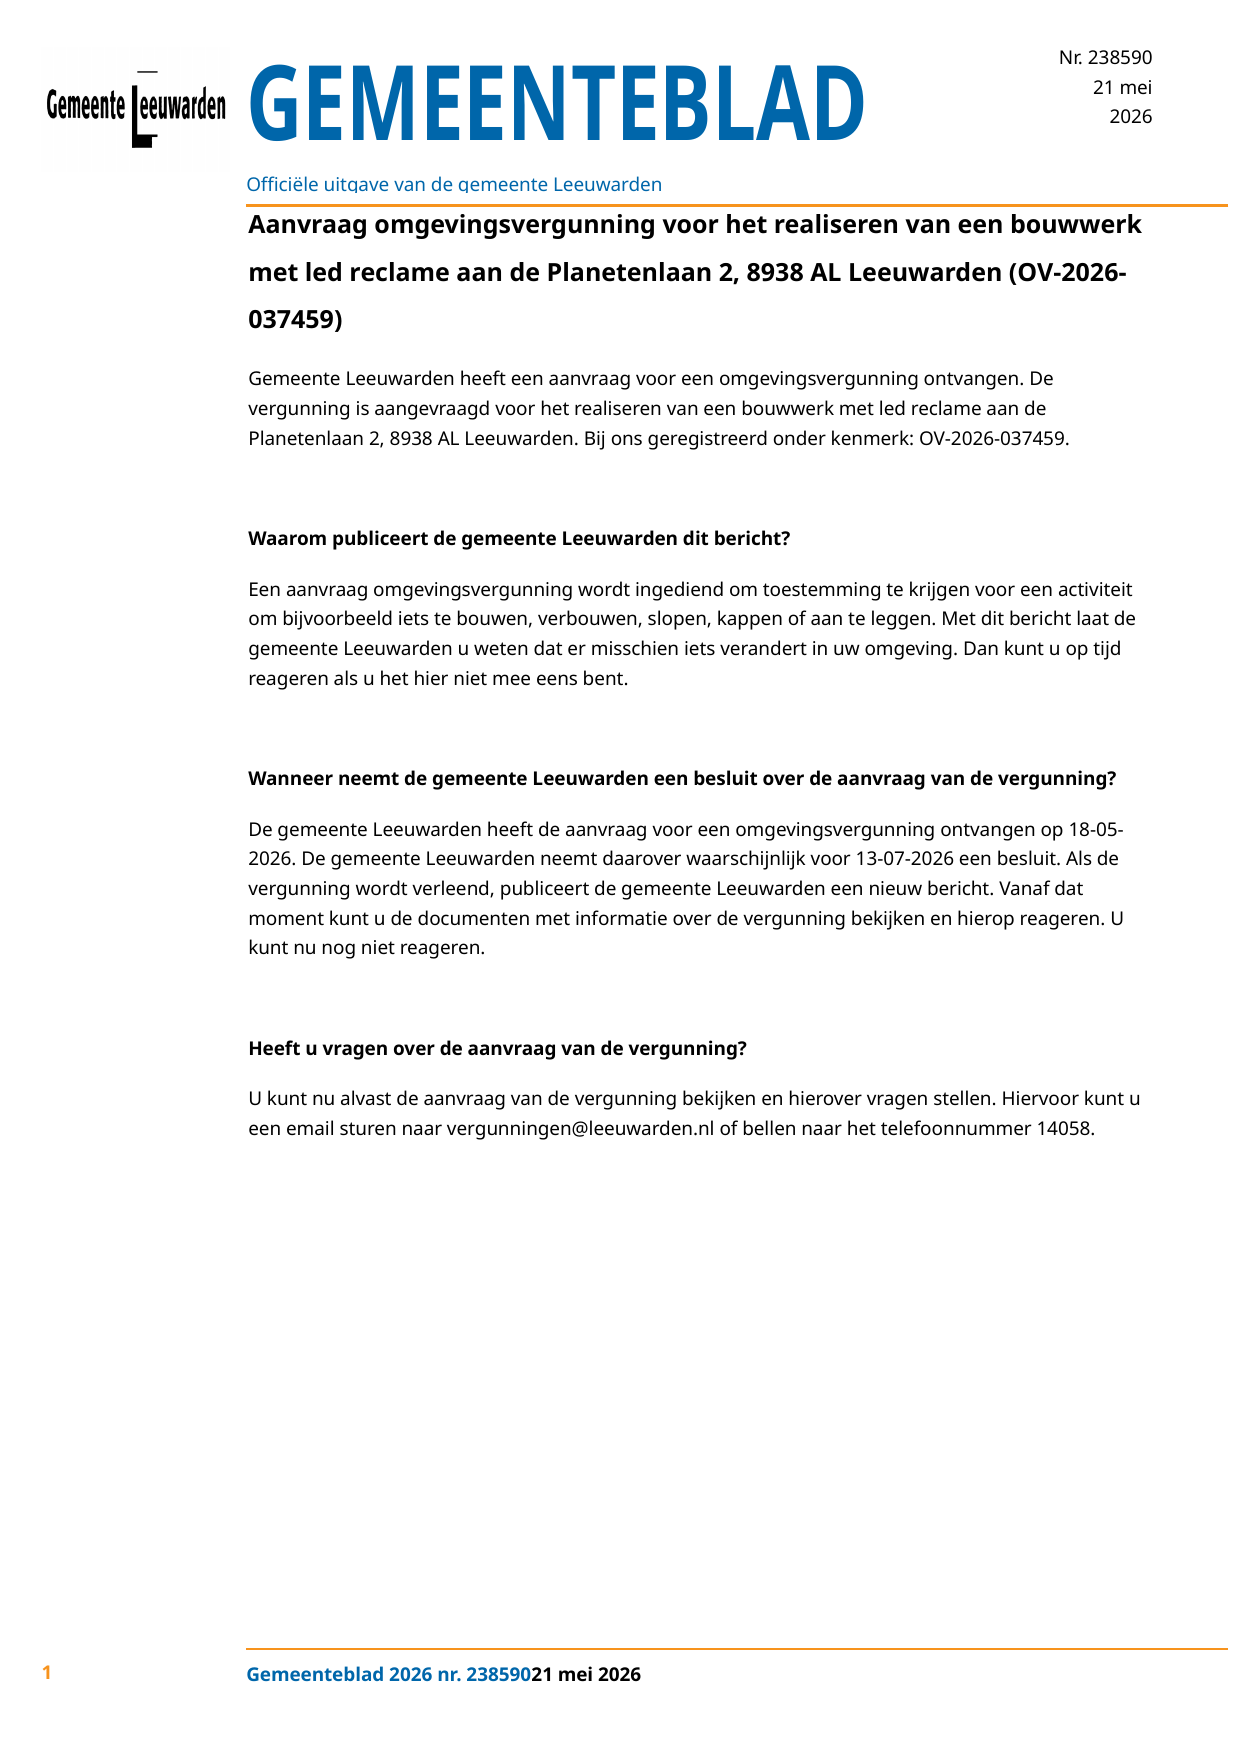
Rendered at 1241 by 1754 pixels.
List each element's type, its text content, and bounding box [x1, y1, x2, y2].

text Heeft u vragen over de aanvraag van de vergunning? [248, 1035, 1152, 1061]
text De gemeente Leeuwarden heeft de aanvraag voor een omgevingsvergunning ontvangen op 18-05-2026. De gemeente Leeuwarden neemt daarover waarschijnlijk voor 13-07-2026 een besluit. Als de vergunning wordt verleend, publiceert de gemeente Leeuwarden een nieuw bericht. Vanaf dat moment kunt u de documenten met informatie over de vergunning bekijken en hierop reageren. U kunt nu nog niet reageren. [248, 816, 1152, 960]
text Wanneer neemt de gemeente Leeuwarden een besluit over de aanvraag van de vergunning? [248, 766, 1152, 791]
text Aanvraag omgevingsvergunning voor het realiseren van een bouwwerk met led reclame aan de Planetenlaan 2, 8938 AL Leeuwarden (OV-2026-037459) [248, 207, 1152, 336]
text U kunt nu alvast de aanvraag van de vergunning bekijken en hierover vragen stellen. Hiervoor kunt u een email sturen naar vergunningen@leeuwarden.nl of bellen naar het telefoonnummer 14058. [248, 1086, 1152, 1141]
text Een aanvraag omgevingsvergunning wordt ingediend om toestemming te krijgen voor een activiteit om bijvoorbeeld iets te bouwen, verbouwen, slopen, kappen of aan te leggen. Met dit bericht laat de gemeente Leeuwarden u weten dat er misschien iets verandert in uw omgeving. Dan kunt u op tijd reageren als u het hier niet mee eens bent. [248, 576, 1152, 690]
text Gemeente Leeuwarden heeft een aanvraag voor een omgevingsvergunning ontvangen. De vergunning is aangevraagd voor het realiseren van een bouwwerk met led reclame aan de Planetenlaan 2, 8938 AL Leeuwarden. Bij ons geregistreerd onder kenmerk: OV-2026-037459. [248, 366, 1152, 450]
text Waarom publiceert de gemeente Leeuwarden dit bericht? [248, 526, 1152, 551]
picture [41, 47, 231, 172]
